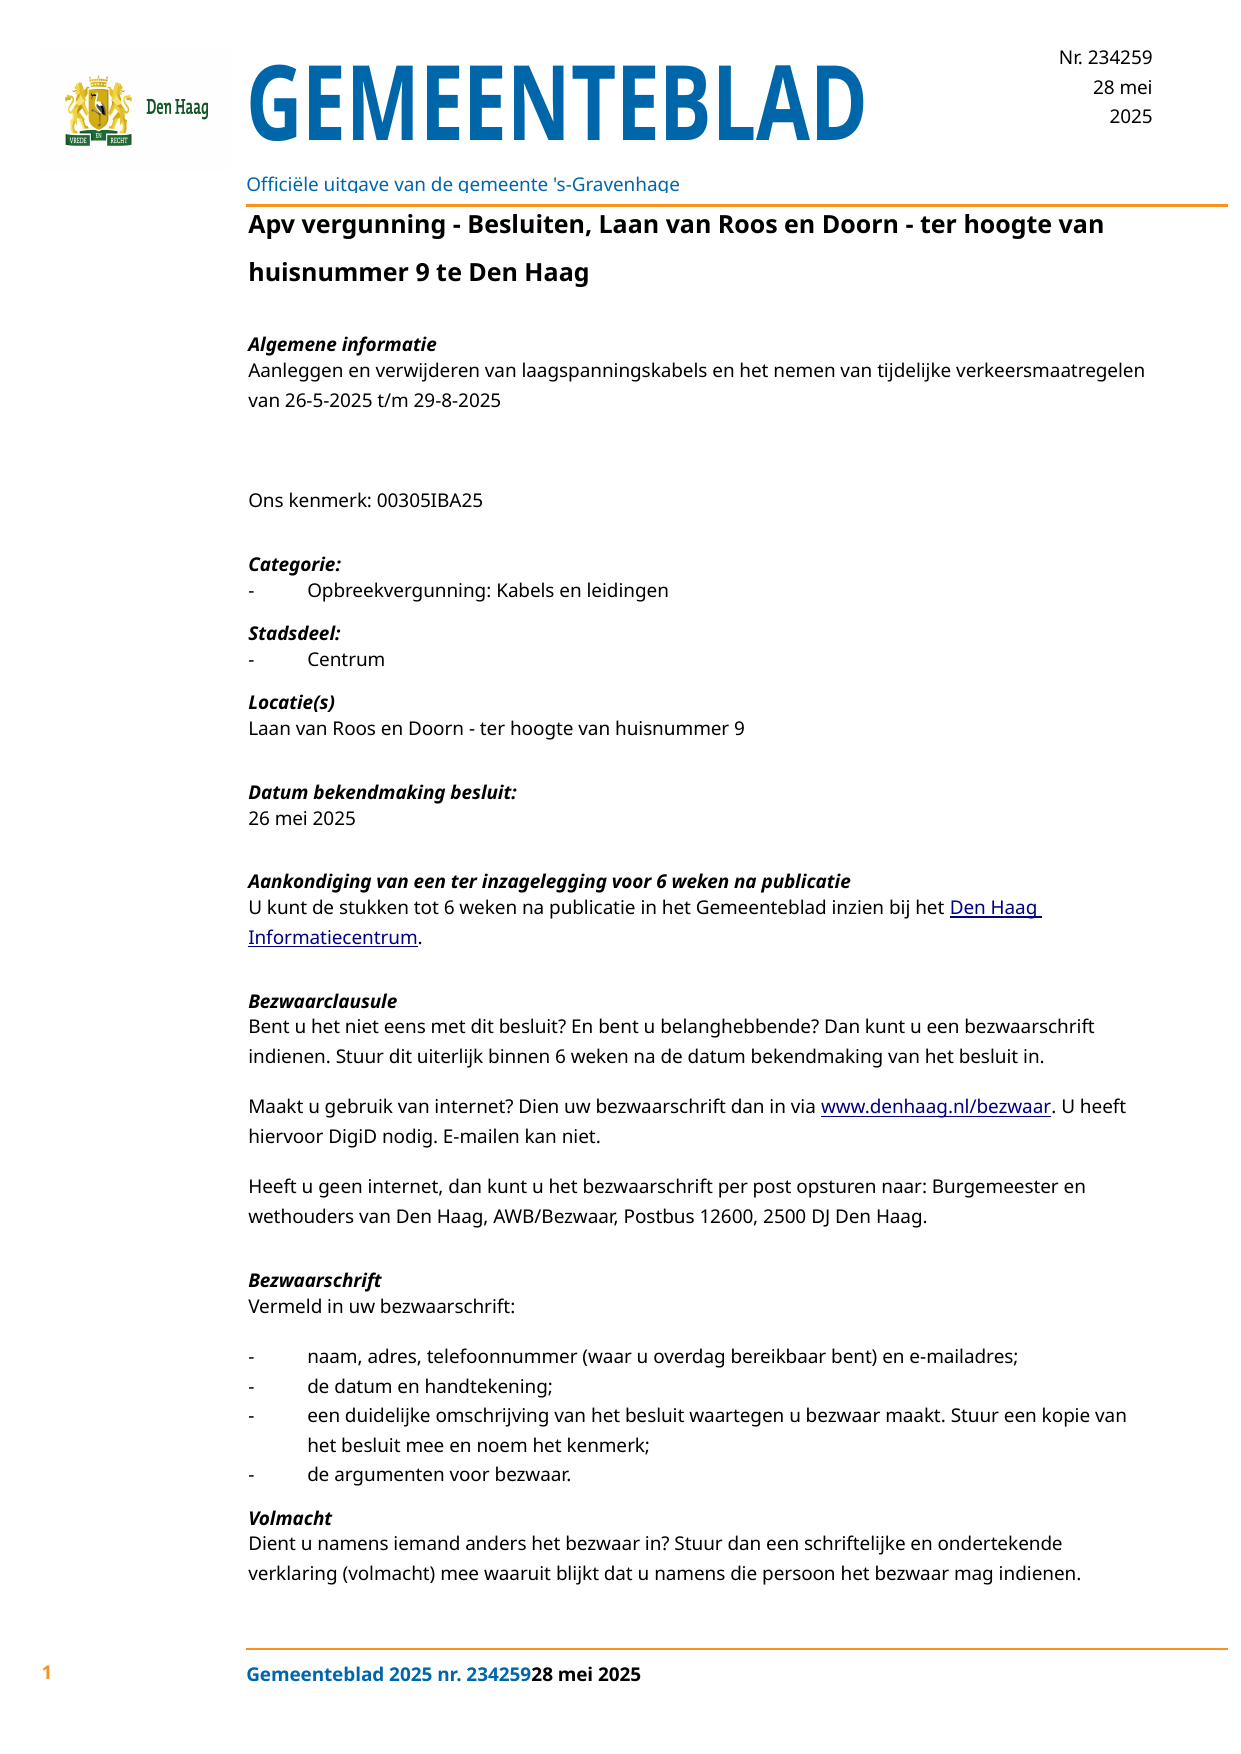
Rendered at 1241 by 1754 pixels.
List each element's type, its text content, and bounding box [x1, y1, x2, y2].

list naam, adres, telefoonnummer (waar u overdag bereikbaar bent) en e-mailadres; [248, 1343, 1152, 1369]
text Bezwaarschrift [248, 1267, 1152, 1293]
text Locatie(s) [248, 689, 1152, 715]
picture [41, 47, 231, 172]
text Maakt u gebruik van internet? Dien uw bezwaarschrift dan in via www.denhaag.nl/bezwaar. U heeft hiervoor DigiD nodig. E-mailen kan niet. [248, 1094, 1152, 1149]
list Opbreekvergunning: Kabels en leidingen [248, 577, 1152, 603]
list de datum en handtekening; [248, 1373, 1152, 1399]
text Laan van Roos en Doorn - ter hoogte van huisnummer 9 [248, 715, 1152, 741]
text Categorie: [248, 552, 1152, 577]
text Bent u het niet eens met dit besluit? En bent u belanghebbende? Dan kunt u een bezwaarschrift indienen. Stuur dit uiterlijk binnen 6 weken na de datum bekendmaking van het besluit in. [248, 1014, 1152, 1069]
list de argumenten voor bezwaar. [248, 1462, 1152, 1487]
text Volmacht [248, 1505, 1152, 1531]
list een duidelijke omschrijving van het besluit waartegen u bezwaar maakt. Stuur een kopie van het besluit mee en noem het kenmerk; [248, 1402, 1152, 1458]
text Bezwaarclausule [248, 988, 1152, 1014]
list Centrum [248, 646, 1152, 672]
text Aanleggen en verwijderen van laagspanningskabels en het nemen van tijdelijke verkeersmaatregelen van 26-5-2025 t/m 29-8-2025 [248, 357, 1152, 412]
text Stadsdeel: [248, 620, 1152, 646]
text Vermeld in uw bezwaarschrift: [248, 1293, 1152, 1319]
text Heeft u geen internet, dan kunt u het bezwaarschrift per post opsturen naar: Burgemeester en wethouders van Den Haag, AWB/Bezwaar, Postbus 12600, 2500 DJ Den Haag. [248, 1174, 1152, 1229]
text Datum bekendmaking besluit: [248, 779, 1152, 805]
text 26 mei 2025 [248, 805, 1152, 830]
text Aankondiging van een ter inzagelegging voor 6 weken na publicatie [248, 869, 1152, 894]
text Apv vergunning - Besluiten, Laan van Roos en Doorn - ter hoogte van huisnummer 9 te Den Haag [248, 207, 1152, 288]
text Algemene informatie [248, 331, 1152, 357]
text Dient u namens iemand anders het bezwaar in? Stuur dan een schriftelijke en ondertekende verklaring (volmacht) mee waaruit blijkt dat u namens die persoon het bezwaar mag indienen. [248, 1531, 1152, 1586]
text Ons kenmerk: 00305IBA25 [248, 488, 1152, 513]
text U kunt de stukken tot 6 weken na publicatie in het Gemeenteblad inzien bij het Den Haag Informatiecentrum. [248, 894, 1152, 950]
